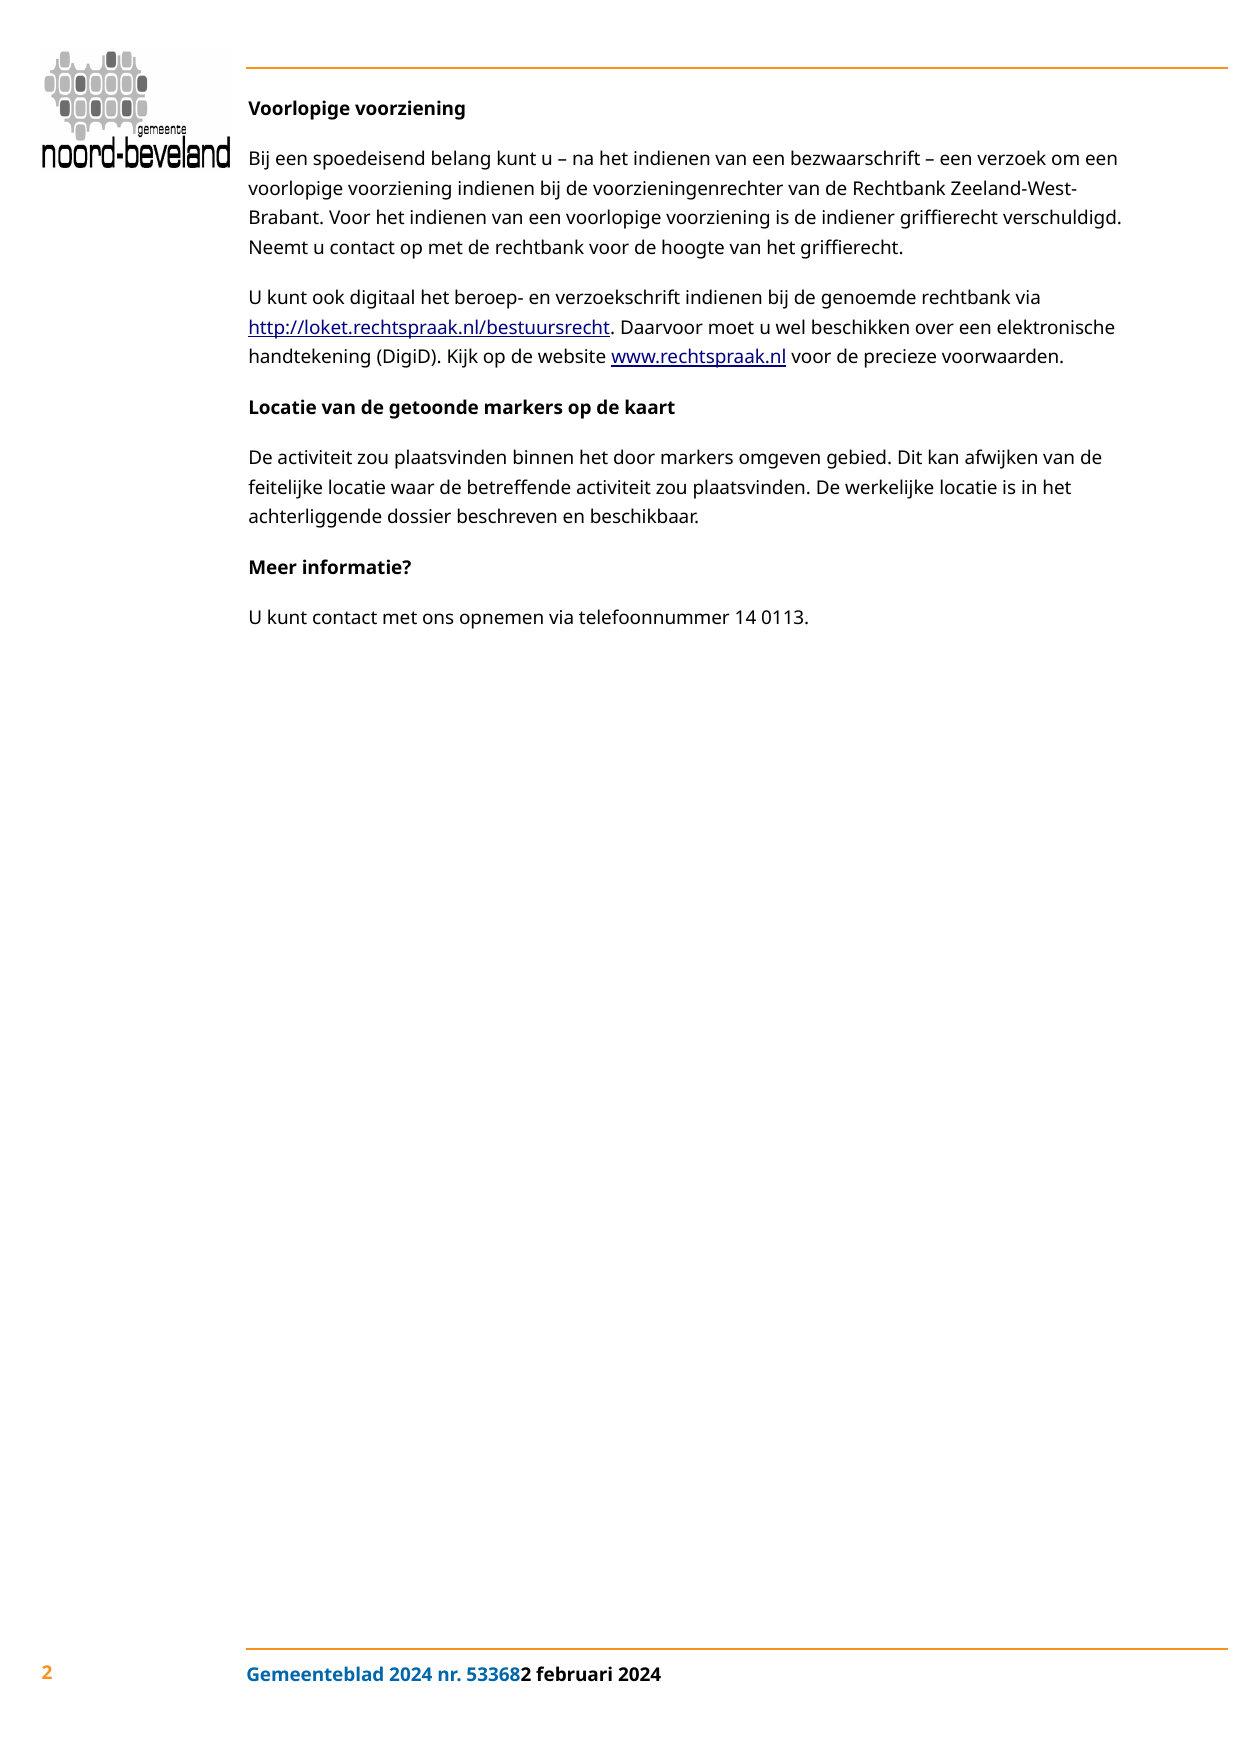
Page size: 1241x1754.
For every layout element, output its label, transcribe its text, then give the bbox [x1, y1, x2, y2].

picture [41, 47, 231, 172]
text U kunt contact met ons opnemen via telefoonnummer 14 0113. [248, 604, 1152, 630]
text De activiteit zou plaatsvinden binnen het door markers omgeven gebied. Dit kan afwijken van de feitelijke locatie waar de betreffende activiteit zou plaatsvinden. De werkelijke locatie is in het achterliggende dossier beschreven en beschikbaar. [248, 444, 1152, 529]
text Voorlopige voorziening [248, 95, 1152, 121]
text Meer informatie? [248, 554, 1152, 580]
text U kunt ook digitaal het beroep- en verzoekschrift indienen bij de genoemde rechtbank via http://loket.rechtspraak.nl/bestuursrecht. Daarvoor moet u wel beschikken over een elektronische handtekening (DigiD). Kijk op de website www.rechtspraak.nl voor de precieze voorwaarden. [248, 284, 1152, 369]
text Bij een spoedeisend belang kunt u – na het indienen van een bezwaarschrift – een verzoek om een voorlopige voorziening indienen bij de voorzieningenrechter van de Rechtbank Zeeland-West-Brabant. Voor het indienen van een voorlopige voorziening is de indiener griffierecht verschuldigd. Neemt u contact op met de rechtbank voor de hoogte van het griffierecht. [248, 145, 1152, 260]
text Locatie van de getoonde markers op de kaart [248, 394, 1152, 420]
